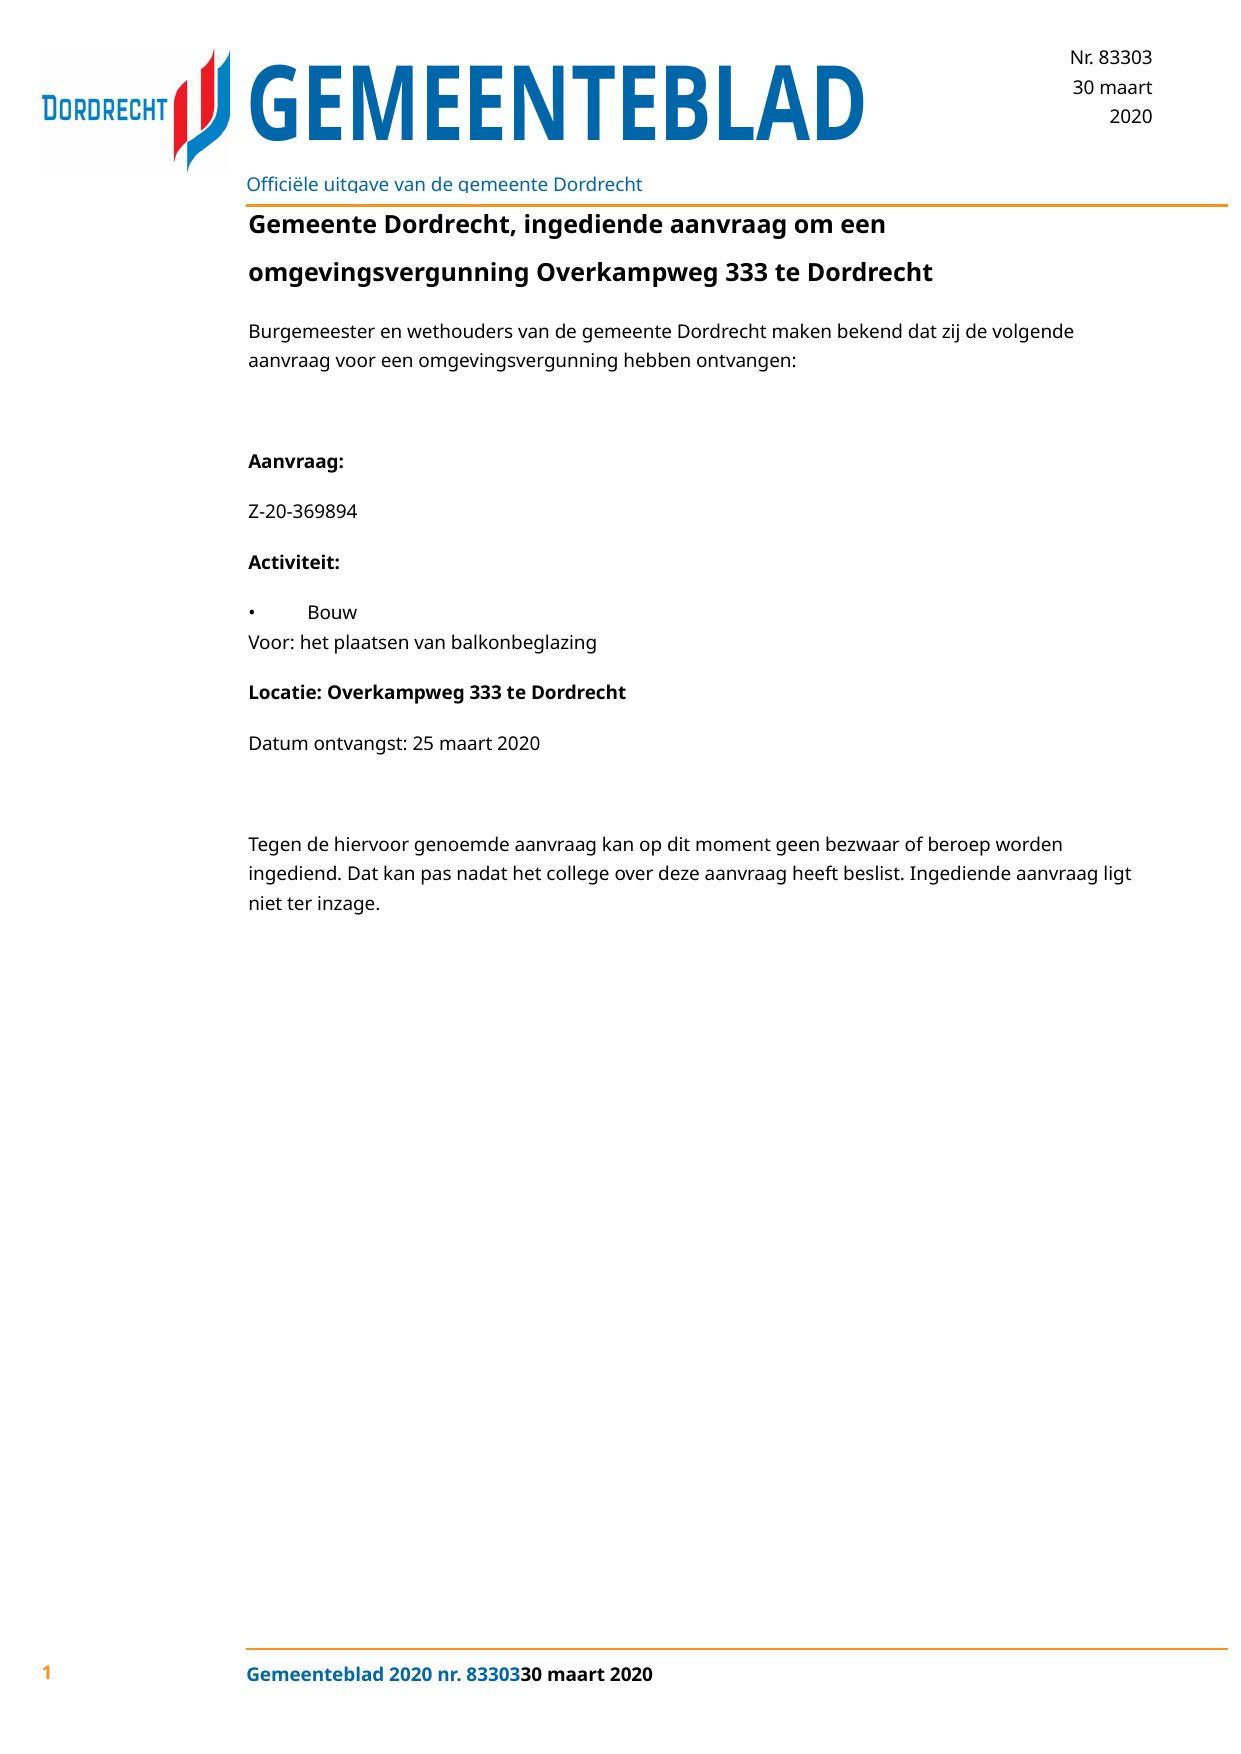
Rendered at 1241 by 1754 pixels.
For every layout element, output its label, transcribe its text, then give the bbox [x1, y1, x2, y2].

text Gemeente Dordrecht, ingediende aanvraag om een omgevingsvergunning Overkampweg 333 te Dordrecht [248, 207, 1152, 288]
text Datum ontvangst: 25 maart 2020 [248, 730, 1152, 756]
text Tegen de hiervoor genoemde aanvraag kan op dit moment geen bezwaar of beroep worden ingediend. Dat kan pas nadat het college over deze aanvraag heeft beslist. Ingediende aanvraag ligt niet ter inzage. [248, 831, 1152, 916]
text Activiteit: [248, 549, 1152, 575]
text Burgemeester en wethouders van de gemeente Dordrecht maken bekend dat zij de volgende aanvraag voor een omgevingsvergunning hebben ontvangen: [248, 318, 1152, 373]
picture [41, 47, 231, 172]
text Z-20-369894 [248, 499, 1152, 524]
list Bouw [248, 599, 1152, 625]
text Voor: het plaatsen van balkonbeglazing [248, 629, 1152, 655]
text Aanvraag: [248, 448, 1152, 474]
text Locatie: Overkampweg 333 te Dordrecht [248, 679, 1152, 705]
